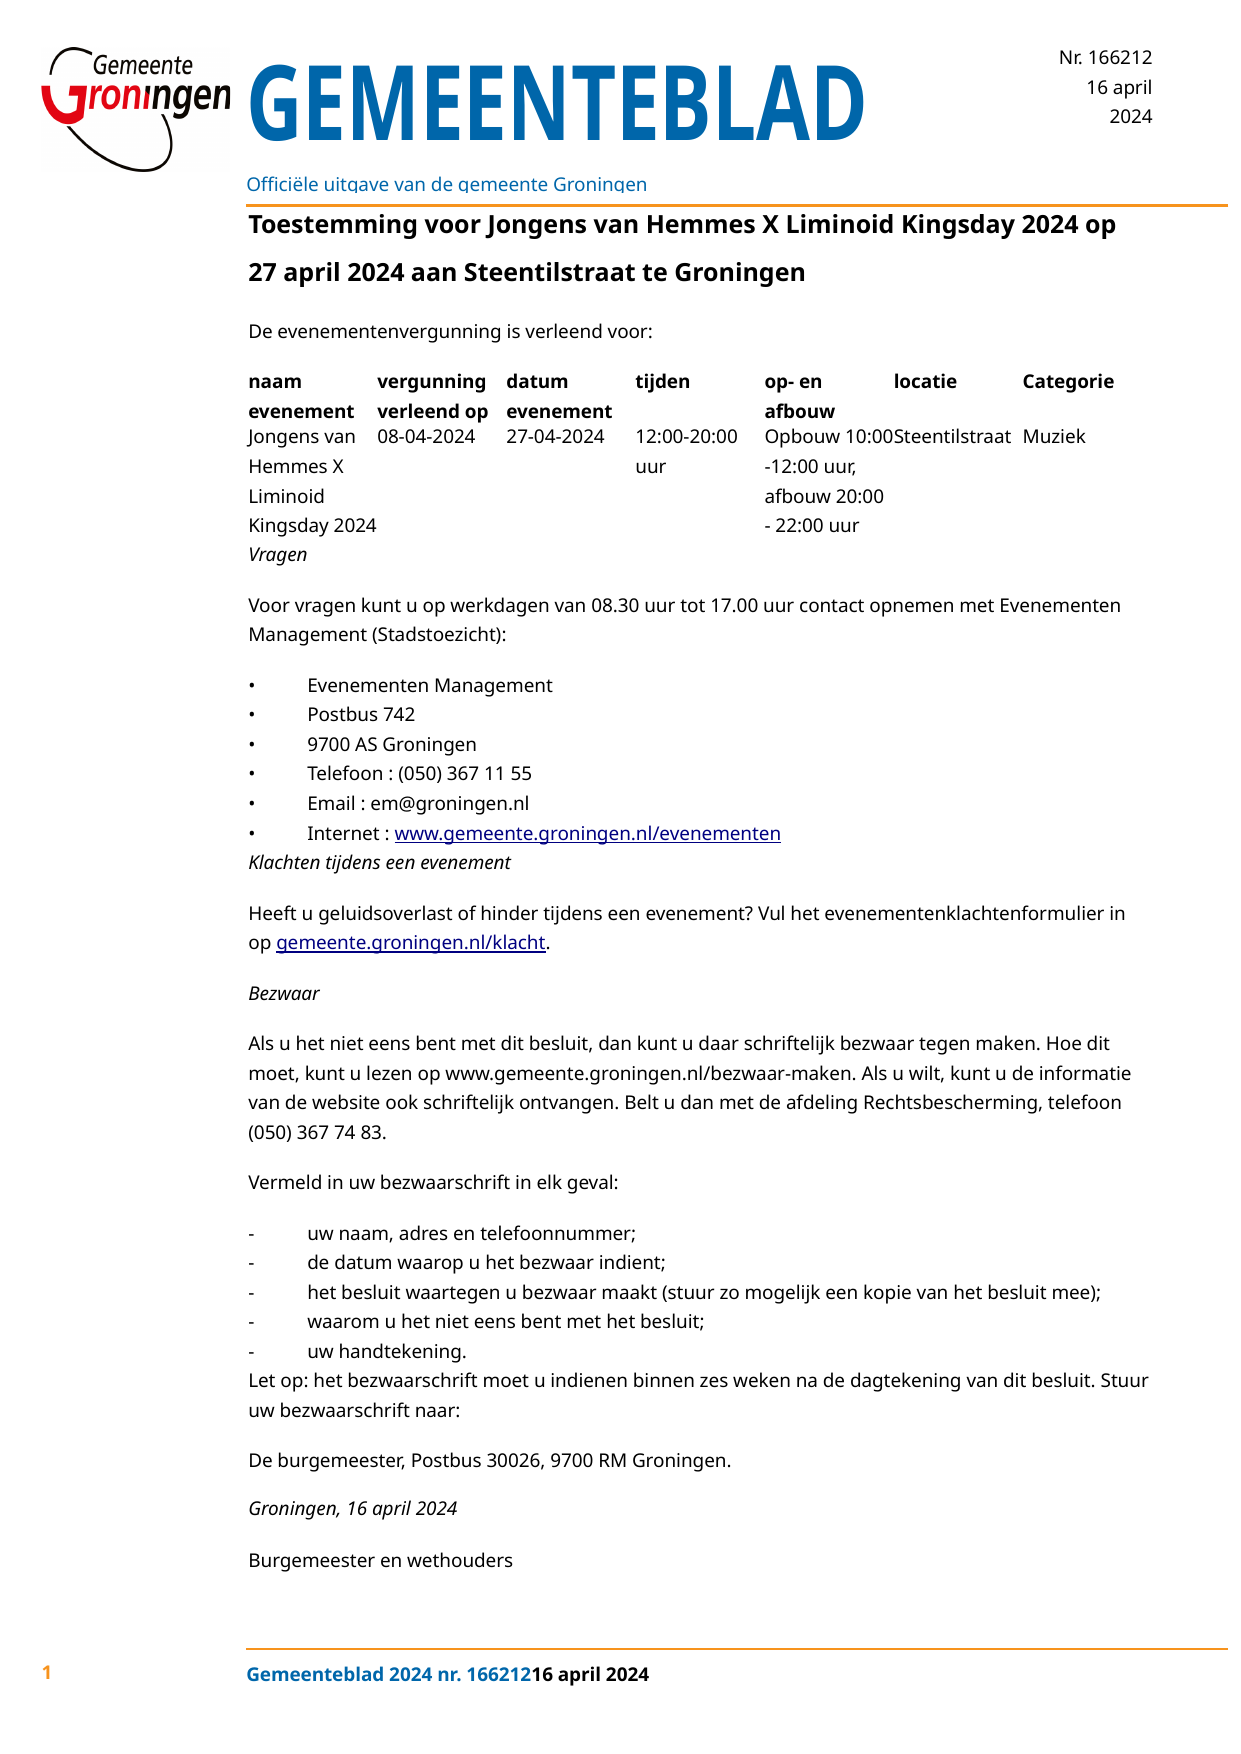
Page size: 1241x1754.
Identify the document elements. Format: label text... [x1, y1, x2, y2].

text Let op: het bezwaarschrift moet u indienen binnen zes weken na de dagtekening van dit besluit. Stuur uw bezwaarschrift naar: [248, 1368, 1152, 1423]
text Vragen [248, 541, 1152, 567]
list Postbus 742 [248, 701, 1152, 727]
list Evenementen Management [248, 672, 1152, 698]
table_cell Jongens van Hemmes X Liminoid Kingsday 2024 [248, 424, 377, 538]
text Als u het niet eens bent met dit besluit, dan kunt u daar schriftelijk bezwaar tegen maken. Hoe dit moet, kunt u lezen op www.gemeente.groningen.nl/bezwaar-maken. Als u wilt, kunt u de informatie van de website ook schriftelijk ontvangen. Belt u dan met de afdeling Rechtsbescherming, telefoon (050) 367 74 83. [248, 1030, 1152, 1145]
text De burgemeester, Postbus 30026, 9700 RM Groningen. [248, 1448, 1152, 1473]
text Voor vragen kunt u op werkdagen van 08.30 uur tot 17.00 uur contact opnemen met Evenementen Management (Stadstoezicht): [248, 592, 1152, 647]
list het besluit waartegen u bezwaar maakt (stuur zo mogelijk een kopie van het besluit mee); [248, 1279, 1152, 1305]
text Groningen, 16 april 2024 [248, 1496, 1152, 1521]
list Email : em@groningen.nl [248, 790, 1152, 816]
text Heeft u geluidsoverlast of hinder tijdens een evenement? Vul het evenementenklachtenformulier in op gemeente.groningen.nl/klacht. [248, 900, 1152, 955]
table_header naam evenement [248, 369, 377, 424]
text Bezwaar [248, 980, 1152, 1006]
text Vermeld in uw bezwaarschrift in elk geval: [248, 1169, 1152, 1195]
text Burgemeester en wethouders [248, 1547, 1152, 1573]
text Toestemming voor Jongens van Hemmes X Liminoid Kingsday 2024 op 27 april 2024 aan Steentilstraat te Groningen [248, 207, 1152, 288]
table_header tijden [635, 369, 764, 424]
list uw naam, adres en telefoonnummer; [248, 1220, 1152, 1246]
text De evenementenvergunning is verleend voor: [248, 318, 1152, 344]
table_header locatie [894, 369, 1022, 424]
list de datum waarop u het bezwaar indient; [248, 1249, 1152, 1275]
table_cell Muziek [1023, 424, 1152, 538]
table_cell Steentilstraat [894, 424, 1022, 538]
list uw handtekening. [248, 1338, 1152, 1364]
picture [41, 47, 231, 172]
table_cell 27-04-2024 [506, 424, 635, 538]
list waarom u het niet eens bent met het besluit; [248, 1308, 1152, 1334]
table_header Categorie [1023, 369, 1152, 424]
list Telefoon : (050) 367 11 55 [248, 761, 1152, 786]
table_header datum evenement [506, 369, 635, 424]
table_cell 08-04-2024 [377, 424, 506, 538]
table_header op- en afbouw [764, 369, 893, 424]
list Internet : www.gemeente.groningen.nl/evenementen [248, 820, 1152, 846]
list 9700 AS Groningen [248, 731, 1152, 757]
table_cell Opbouw 10:00 -12:00 uur, afbouw 20:00 - 22:00 uur [764, 424, 893, 538]
text Klachten tijdens een evenement [248, 849, 1152, 875]
table_header vergunning verleend op [377, 369, 506, 424]
table_cell 12:00-20:00 uur [635, 424, 764, 538]
